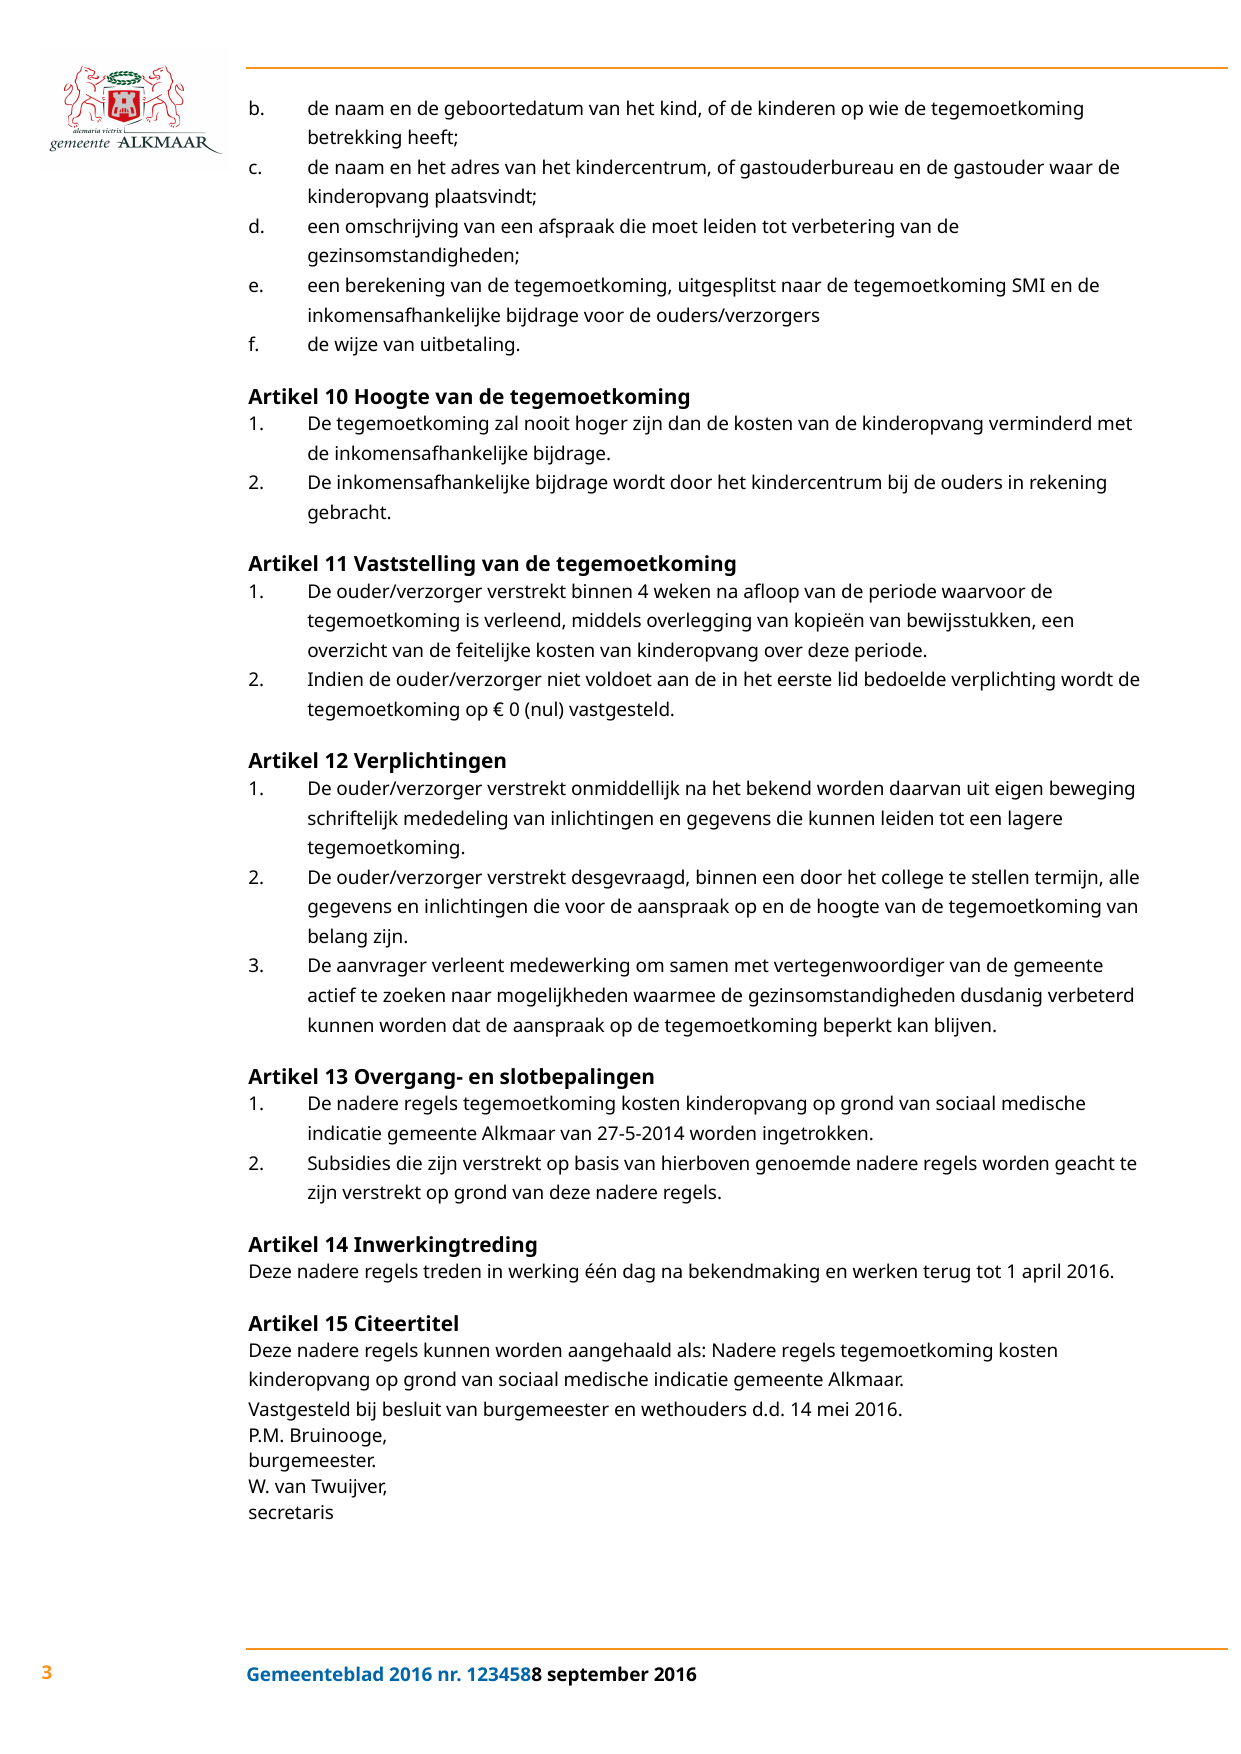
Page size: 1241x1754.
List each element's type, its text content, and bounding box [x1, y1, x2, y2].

text Artikel 15 Citeertitel [248, 1309, 1152, 1337]
list de naam en de geboortedatum van het kind, of de kinderen op wie de tegemoetkoming betrekking heeft; [248, 95, 1152, 150]
text P.M. Bruinooge, [248, 1422, 1152, 1448]
list De tegemoetkoming zal nooit hoger zijn dan de kosten van de kinderopvang verminderd met de inkomensafhankelijke bijdrage. [248, 410, 1152, 466]
list De ouder/verzorger verstrekt onmiddellijk na het bekend worden daarvan uit eigen beweging schriftelijk mededeling van inlichtingen en gegevens die kunnen leiden tot een lagere tegemoetkoming. [248, 775, 1152, 860]
text Artikel 11 Vaststelling van de tegemoetkoming [248, 549, 1152, 578]
list De nadere regels tegemoetkoming kosten kinderopvang op grond van sociaal medische indicatie gemeente Alkmaar van 27-5-2014 worden ingetrokken. [248, 1091, 1152, 1146]
text Deze nadere regels treden in werking één dag na bekendmaking en werken terug tot 1 april 2016. [248, 1258, 1152, 1284]
text Artikel 13 Overgang- en slotbepalingen [248, 1062, 1152, 1091]
text secretaris [248, 1499, 1152, 1525]
text Artikel 14 Inwerkingtreding [248, 1230, 1152, 1258]
list De aanvrager verleent medewerking om samen met vertegenwoordiger van de gemeente actief te zoeken naar mogelijkheden waarmee de gezinsomstandigheden dusdanig verbeterd kunnen worden dat de aanspraak op de tegemoetkoming beperkt kan blijven. [248, 953, 1152, 1037]
list Subsidies die zijn verstrekt op basis van hierboven genoemde nadere regels worden geacht te zijn verstrekt op grond van deze nadere regels. [248, 1150, 1152, 1205]
picture [41, 47, 231, 172]
list een berekening van de tegemoetkoming, uitgesplitst naar de tegemoetkoming SMI en de inkomensafhankelijke bijdrage voor de ouders/verzorgers [248, 272, 1152, 328]
list de naam en het adres van het kindercentrum, of gastouderbureau en de gastouder waar de kinderopvang plaatsvindt; [248, 154, 1152, 209]
list een omschrijving van een afspraak die moet leiden tot verbetering van de gezinsomstandigheden; [248, 213, 1152, 268]
list de wijze van uitbetaling. [248, 331, 1152, 357]
text Artikel 12 Verplichtingen [248, 747, 1152, 775]
text W. van Twuijver, [248, 1473, 1152, 1499]
list De ouder/verzorger verstrekt binnen 4 weken na afloop van de periode waarvoor de tegemoetkoming is verleend, middels overlegging van kopieën van bewijsstukken, een overzicht van de feitelijke kosten van kinderopvang over deze periode. [248, 578, 1152, 663]
list De ouder/verzorger verstrekt desgevraagd, binnen een door het college te stellen termijn, alle gegevens en inlichtingen die voor de aanspraak op en de hoogte van de tegemoetkoming van belang zijn. [248, 864, 1152, 949]
text Vastgesteld bij besluit van burgemeester en wethouders d.d. 14 mei 2016. [248, 1396, 1152, 1422]
text burgemeester. [248, 1448, 1152, 1473]
text Deze nadere regels kunnen worden aangehaald als: Nadere regels tegemoetkoming kosten kinderopvang op grond van sociaal medische indicatie gemeente Alkmaar. [248, 1337, 1152, 1392]
list Indien de ouder/verzorger niet voldoet aan de in het eerste lid bedoelde verplichting wordt de tegemoetkoming op € 0 (nul) vastgesteld. [248, 667, 1152, 722]
list De inkomensafhankelijke bijdrage wordt door het kindercentrum bij de ouders in rekening gebracht. [248, 469, 1152, 525]
text Artikel 10 Hoogte van de tegemoetkoming [248, 382, 1152, 410]
